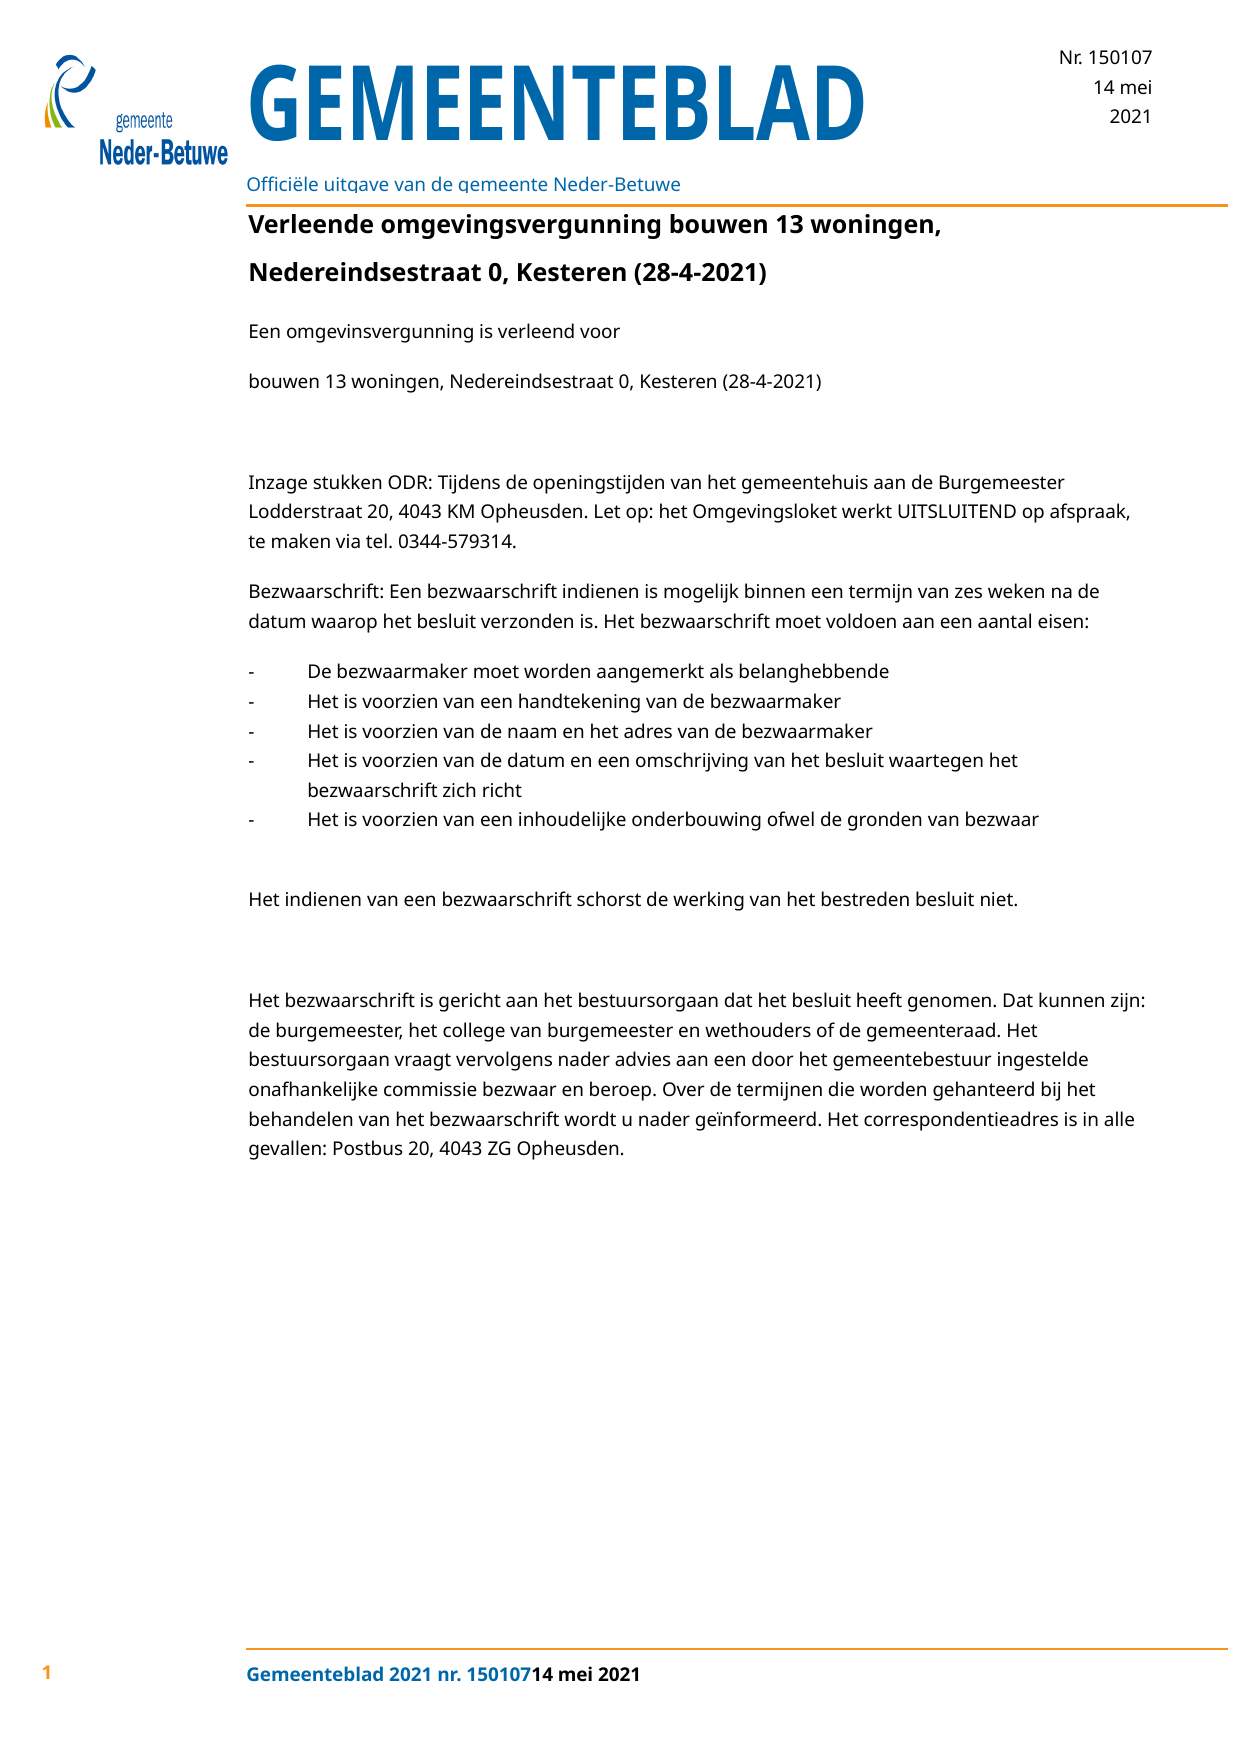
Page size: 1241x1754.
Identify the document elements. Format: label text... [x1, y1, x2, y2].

text Bezwaarschrift: Een bezwaarschrift indienen is mogelijk binnen een termijn van zes weken na de datum waarop het besluit verzonden is. Het bezwaarschrift moet voldoen aan een aantal eisen: [248, 579, 1152, 634]
list Het is voorzien van een handtekening van de bezwaarmaker [248, 688, 1152, 714]
text Een omgevinsvergunning is verleend voor [248, 318, 1152, 344]
text Het bezwaarschrift is gericht aan het bestuursorgaan dat het besluit heeft genomen. Dat kunnen zijn: de burgemeester, het college van burgemeester en wethouders of de gemeenteraad. Het bestuursorgaan vraagt vervolgens nader advies aan een door het gemeentebestuur ingestelde onafhankelijke commissie bezwaar en beroep. Over de termijnen die worden gehanteerd bij het behandelen van het bezwaarschrift wordt u nader geïnformeerd. Het correspondentieadres is in alle gevallen: Postbus 20, 4043 ZG Opheusden. [248, 987, 1152, 1161]
text bouwen 13 woningen, Nedereindsestraat 0, Kesteren (28-4-2021) [248, 368, 1152, 394]
list Het is voorzien van een inhoudelijke onderbouwing ofwel de gronden van bezwaar [248, 807, 1152, 832]
list Het is voorzien van de naam en het adres van de bezwaarmaker [248, 718, 1152, 744]
text Verleende omgevingsvergunning bouwen 13 woningen, Nedereindsestraat 0, Kesteren (28-4-2021) [248, 207, 1152, 288]
list De bezwaarmaker moet worden aangemerkt als belanghebbende [248, 659, 1152, 684]
picture [41, 47, 231, 172]
text Het indienen van een bezwaarschrift schorst de werking van het bestreden besluit niet. [248, 887, 1152, 912]
list Het is voorzien van de datum en een omschrijving van het besluit waartegen het bezwaarschrift zich richt [248, 747, 1152, 803]
text Inzage stukken ODR: Tijdens de openingstijden van het gemeentehuis aan de Burgemeester Lodderstraat 20, 4043 KM Opheusden. Let op: het Omgevingsloket werkt UITSLUITEND op afspraak, te maken via tel. 0344-579314. [248, 469, 1152, 554]
